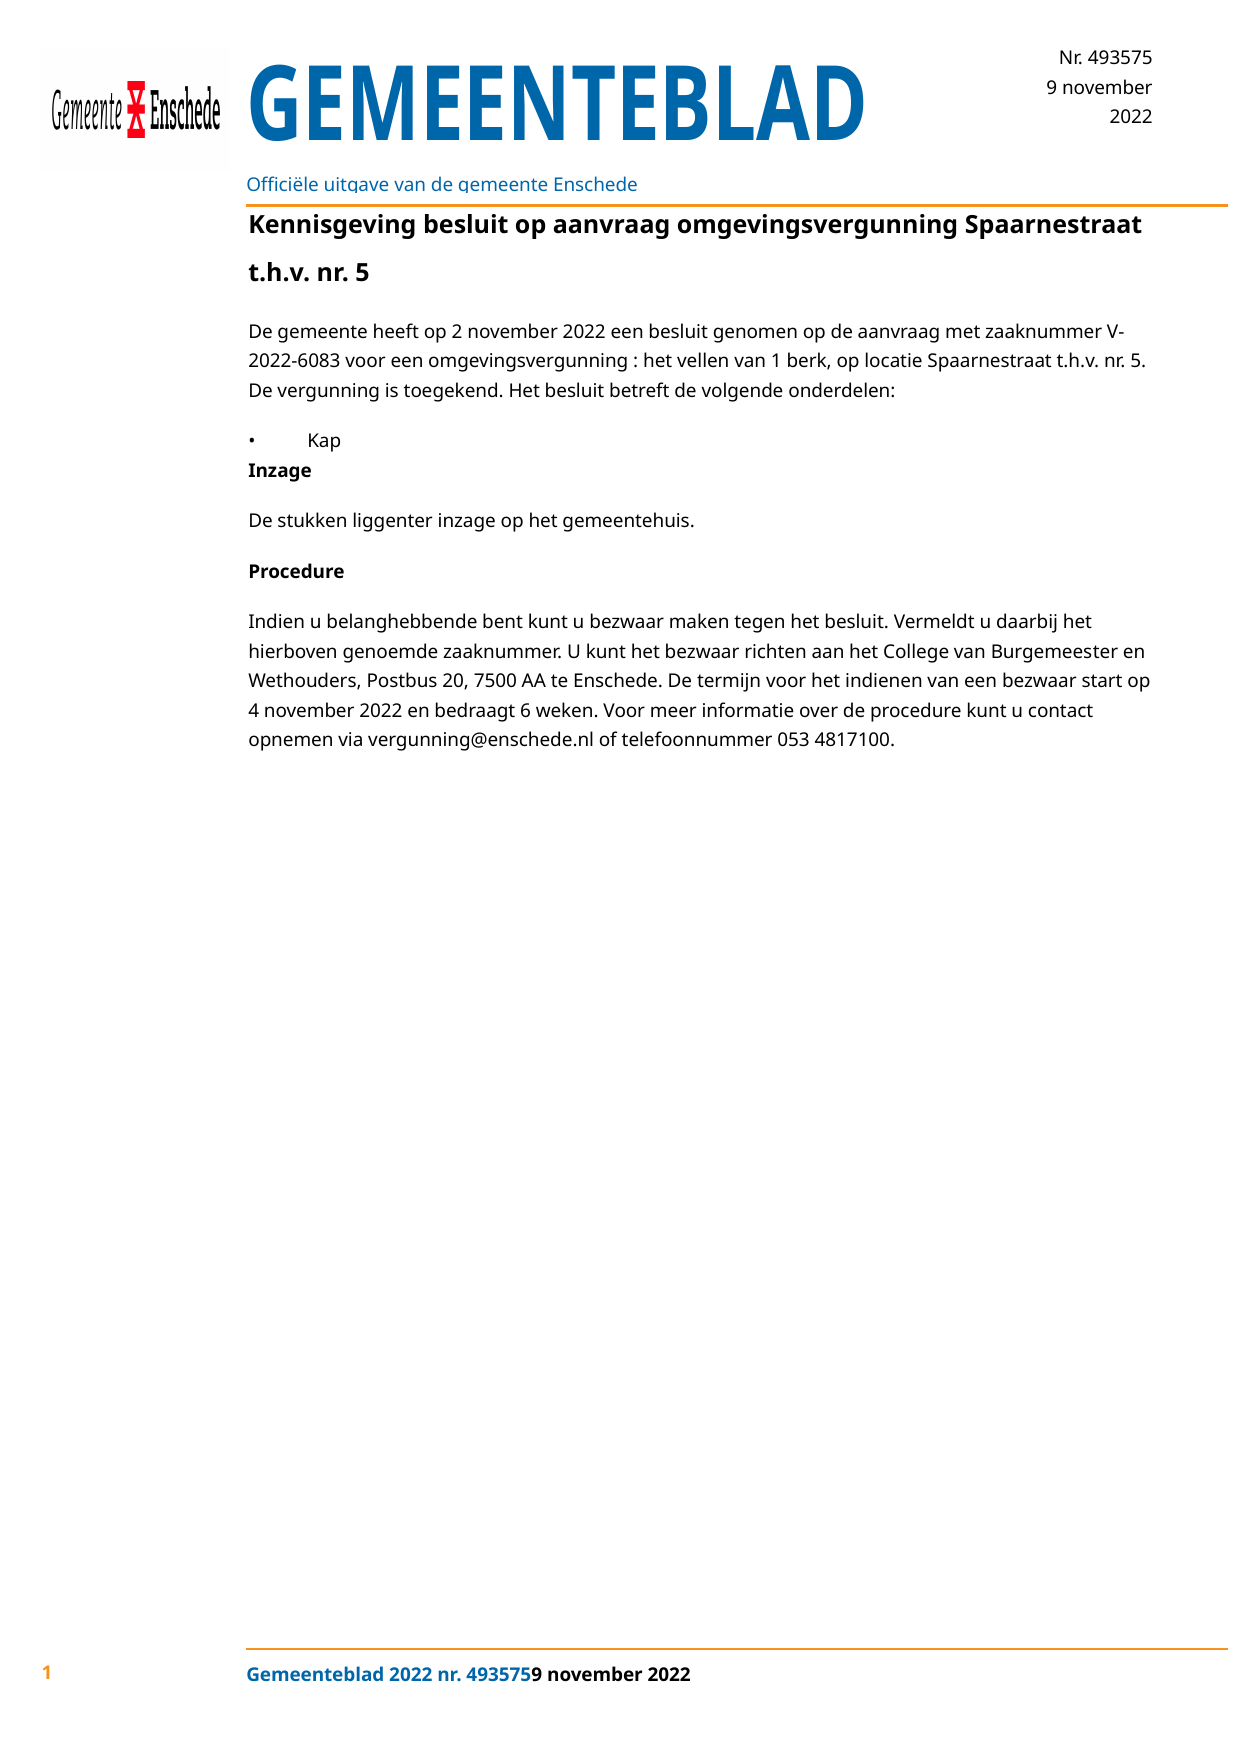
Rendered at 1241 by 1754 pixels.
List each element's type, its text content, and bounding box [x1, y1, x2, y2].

text Indien u belanghebbende bent kunt u bezwaar maken tegen het besluit. Vermeldt u daarbij het hierboven genoemde zaaknummer. U kunt het bezwaar richten aan het College van Burgemees­ter en Wethouders, Postbus 20, 7500 AA te Enschede. De termijn voor het indienen van een bezwaar start op 4 november 2022 en bedraagt 6 weken. Voor meer informatie over de procedure kunt u contact opnemen via vergunning@enschede.nl of telefoonnummer 053 4817100. [248, 608, 1152, 752]
picture [41, 47, 231, 172]
text De gemeente heeft op 2 november 2022 een besluit genomen op de aanvraag met zaaknummer V-2022-6083 voor een omgevingsvergunning : het vellen van 1 berk, op locatie Spaarnestraat t.h.v. nr. 5. De vergunning is toegekend. Het besluit betreft de volgende onderdelen: [248, 318, 1152, 403]
list Kap [248, 427, 1152, 453]
text Kennisgeving besluit op aanvraag omgevingsvergunning Spaarnestraat t.h.v. nr. 5 [248, 207, 1152, 288]
text Procedure [248, 558, 1152, 584]
text De stukken liggenter inzage op het gemeentehuis. [248, 507, 1152, 533]
text Inzage [248, 457, 1152, 483]
